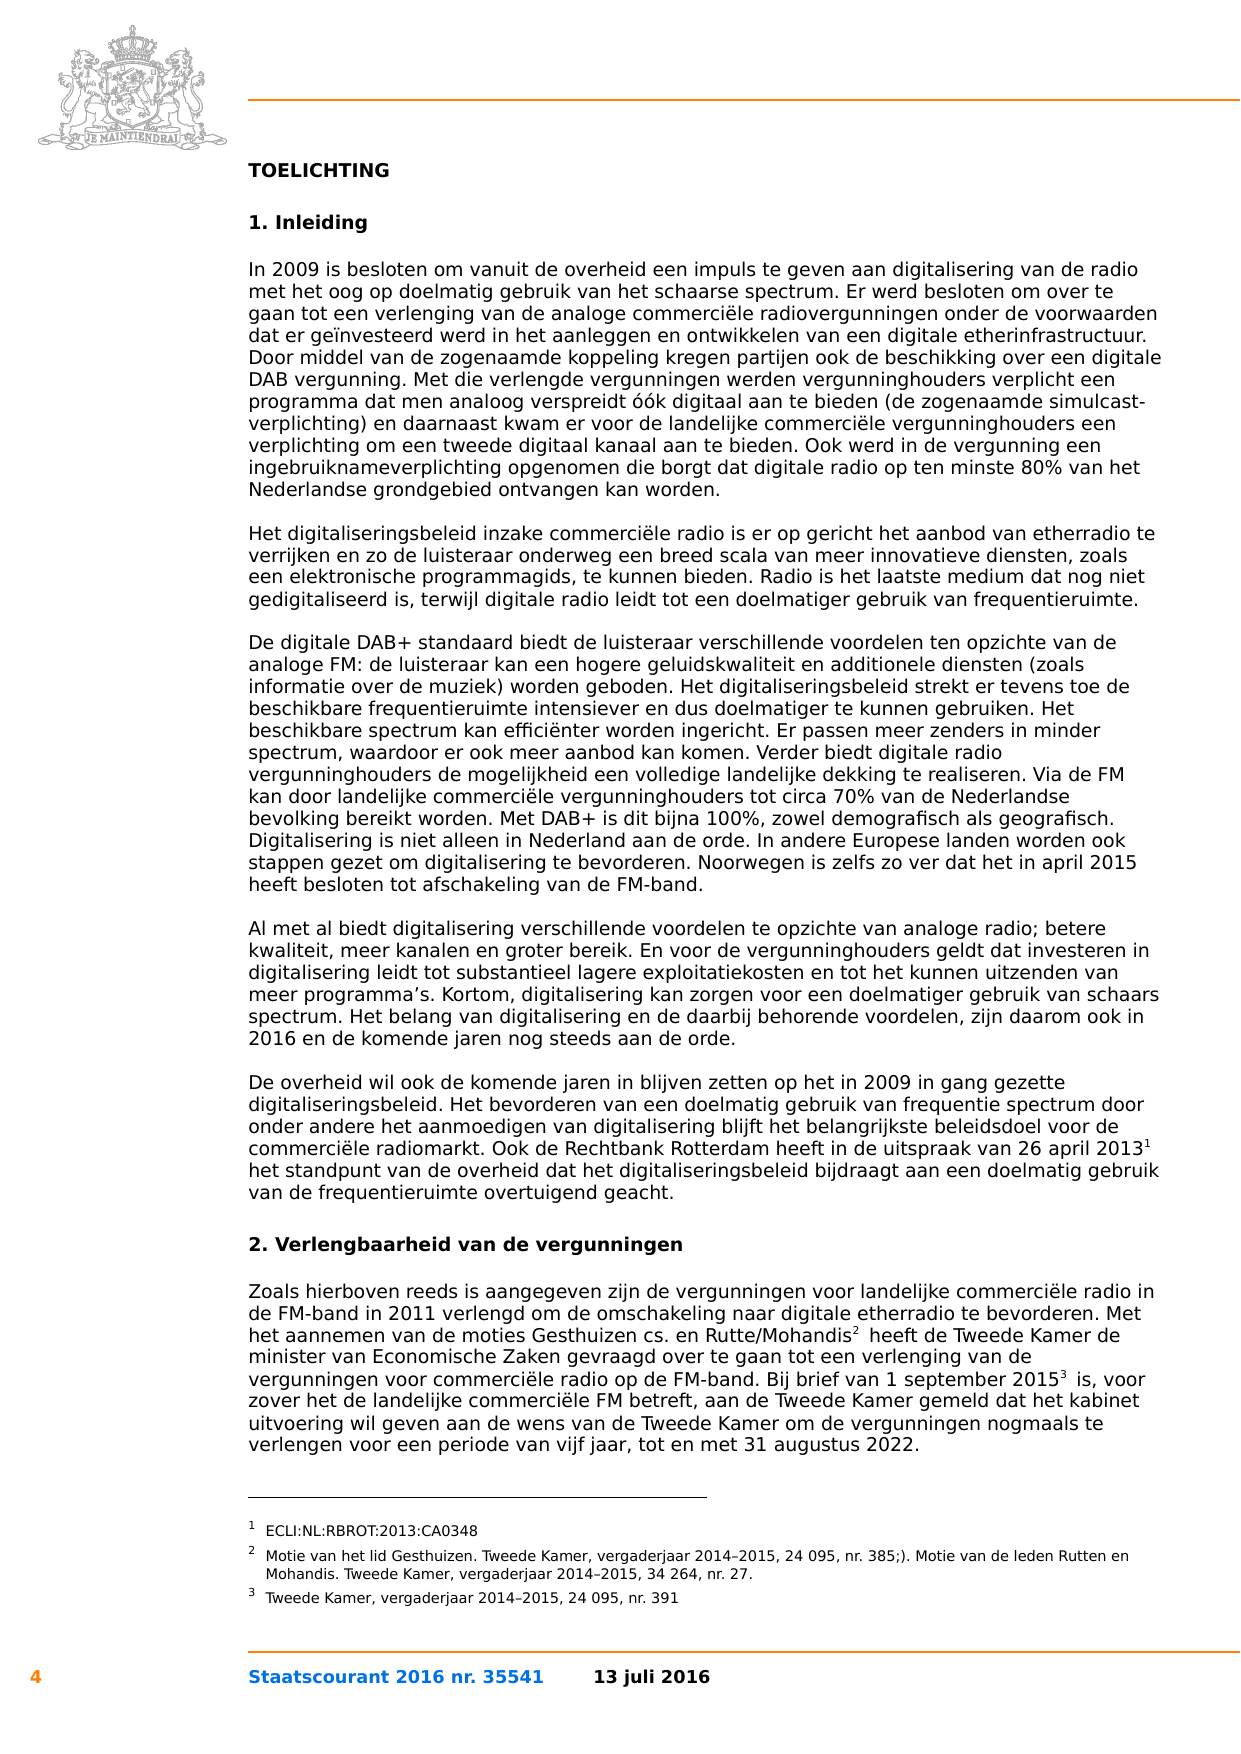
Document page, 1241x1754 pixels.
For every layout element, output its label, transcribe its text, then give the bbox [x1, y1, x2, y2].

text De digitale DAB+ standaard biedt de luisteraar verschillende voordelen ten opzichte van de analoge FM: de luisteraar kan een hogere geluidskwaliteit en additionele diensten (zoals informatie over de muziek) worden geboden. Het digitaliseringsbeleid strekt er tevens toe de beschikbare frequentieruimte intensiever en dus doelmatiger te kunnen gebruiken. Het beschikbare spectrum kan efficiënter worden ingericht. Er passen meer zenders in minder spectrum, waardoor er ook meer aanbod kan komen. Verder biedt digitale radio vergunninghouders de mogelijkheid een volledige landelijke dekking te realiseren. Via de FM kan door landelijke commerciële vergunninghouders tot circa 70% van de Nederlandse bevolking bereikt worden. Met DAB+ is dit bijna 100%, zowel demografisch als geografisch. Digitalisering is niet alleen in Nederland aan de orde. In andere Europese landen worden ook stappen gezet om digitalisering te bevorderen. Noorwegen is zelfs zo ver dat het in april 2015 heeft besloten tot afschakeling van de FM-band. [248, 632, 1163, 896]
text Zoals hierboven reeds is aangegeven zijn de vergunningen voor landelijke commerciële radio in de FM-band in 2011 verlengd om de omschakeling naar digitale etherradio te bevorderen. Met het aannemen van de moties Gesthuizen cs. en Rutte/Mohandis heeft de Tweede Kamer de minister van Economische Zaken gevraagd over te gaan tot een verlenging van de vergunningen voor commerciële radio op de FM-band. Bij brief van 1 september 2015 is, voor zover het de landelijke commerciële FM betreft, aan de Tweede Kamer gemeld dat het kabinet uitvoering wil geven aan de wens van de Tweede Kamer om de vergunningen nogmaals te verlengen voor een periode van vijf jaar, tot en met 31 augustus 2022. [248, 1281, 1163, 1456]
text In 2009 is besloten om vanuit de overheid een impuls te geven aan digitalisering van de radio met het oog op doelmatig gebruik van het schaarse spectrum. Er werd besloten om over te gaan tot een verlenging van de analoge commerciële radiovergunningen onder de voorwaarden dat er geïnvesteerd werd in het aanleggen en ontwikkelen van een digitale etherinfrastructuur. Door middel van de zogenaamde koppeling kregen partijen ook de beschikking over een digitale DAB vergunning. Met die verlengde vergunningen werden vergunninghouders verplicht een programma dat men analoog verspreidt óók digitaal aan te bieden (de zogenaamde simulcast-verplichting) en daarnaast kwam er voor de landelijke commerciële vergunninghouders een verplichting om een tweede digitaal kanaal aan te bieden. Ook werd in de vergunning een ingebruiknameverplichting opgenomen die borgt dat digitale radio op ten minste 80% van het Nederlandse grondgebied ontvangen kan worden. [248, 259, 1163, 501]
subtitle TOELICHTING [248, 160, 1163, 182]
text Het digitaliseringsbeleid inzake commerciële radio is er op gericht het aanbod van etherradio te verrijken en zo de luisteraar onderweg een breed scala van meer innovatieve diensten, zoals een elektronische programmagids, te kunnen bieden. Radio is het laatste medium dat nog niet gedigitaliseerd is, terwijl digitale radio leidt tot een doelmatiger gebruik van frequentieruimte. [248, 522, 1163, 610]
picture [38, 25, 227, 150]
text Tweede Kamer, vergaderjaar 2014–2015, 24 095, nr. 391 [248, 1586, 1163, 1608]
text ECLI:NL:RBROT:2013:CA0348 [248, 1519, 1163, 1541]
text De overheid wil ook de komende jaren in blijven zetten op het in 2009 in gang gezette digitaliseringsbeleid. Het bevorderen van een doelmatig gebruik van frequentie spectrum door onder andere het aanmoedigen van digitalisering blijft het belangrijkste beleidsdoel voor de commerciële radiomarkt. Ook de Rechtbank Rotterdam heeft in de uitspraak van 26 april 2013 het standpunt van de overheid dat het digitaliseringsbeleid bijdraagt aan een doelmatig gebruik van de frequentieruimte overtuigend geacht. [248, 1072, 1163, 1203]
subtitle 2. Verlengbaarheid van de vergunningen [248, 1233, 1163, 1256]
subtitle 1. Inleiding [248, 212, 1163, 234]
text Motie van het lid Gesthuizen. Tweede Kamer, vergaderjaar 2014–2015, 24 095, nr. 385;). Motie van de leden Rutten en Mohandis. Tweede Kamer, vergaderjaar 2014–2015, 34 264, nr. 27. [248, 1544, 1163, 1583]
text Al met al biedt digitalisering verschillende voordelen te opzichte van analoge radio; betere kwaliteit, meer kanalen en groter bereik. En voor de vergunninghouders geldt dat investeren in digitalisering leidt tot substantieel lagere exploitatiekosten en tot het kunnen uitzenden van meer programma’s. Kortom, digitalisering kan zorgen voor een doelmatiger gebruik van schaars spectrum. Het belang van digitalisering en de daarbij behorende voordelen, zijn daarom ook in 2016 en de komende jaren nog steeds aan de orde. [248, 918, 1163, 1050]
